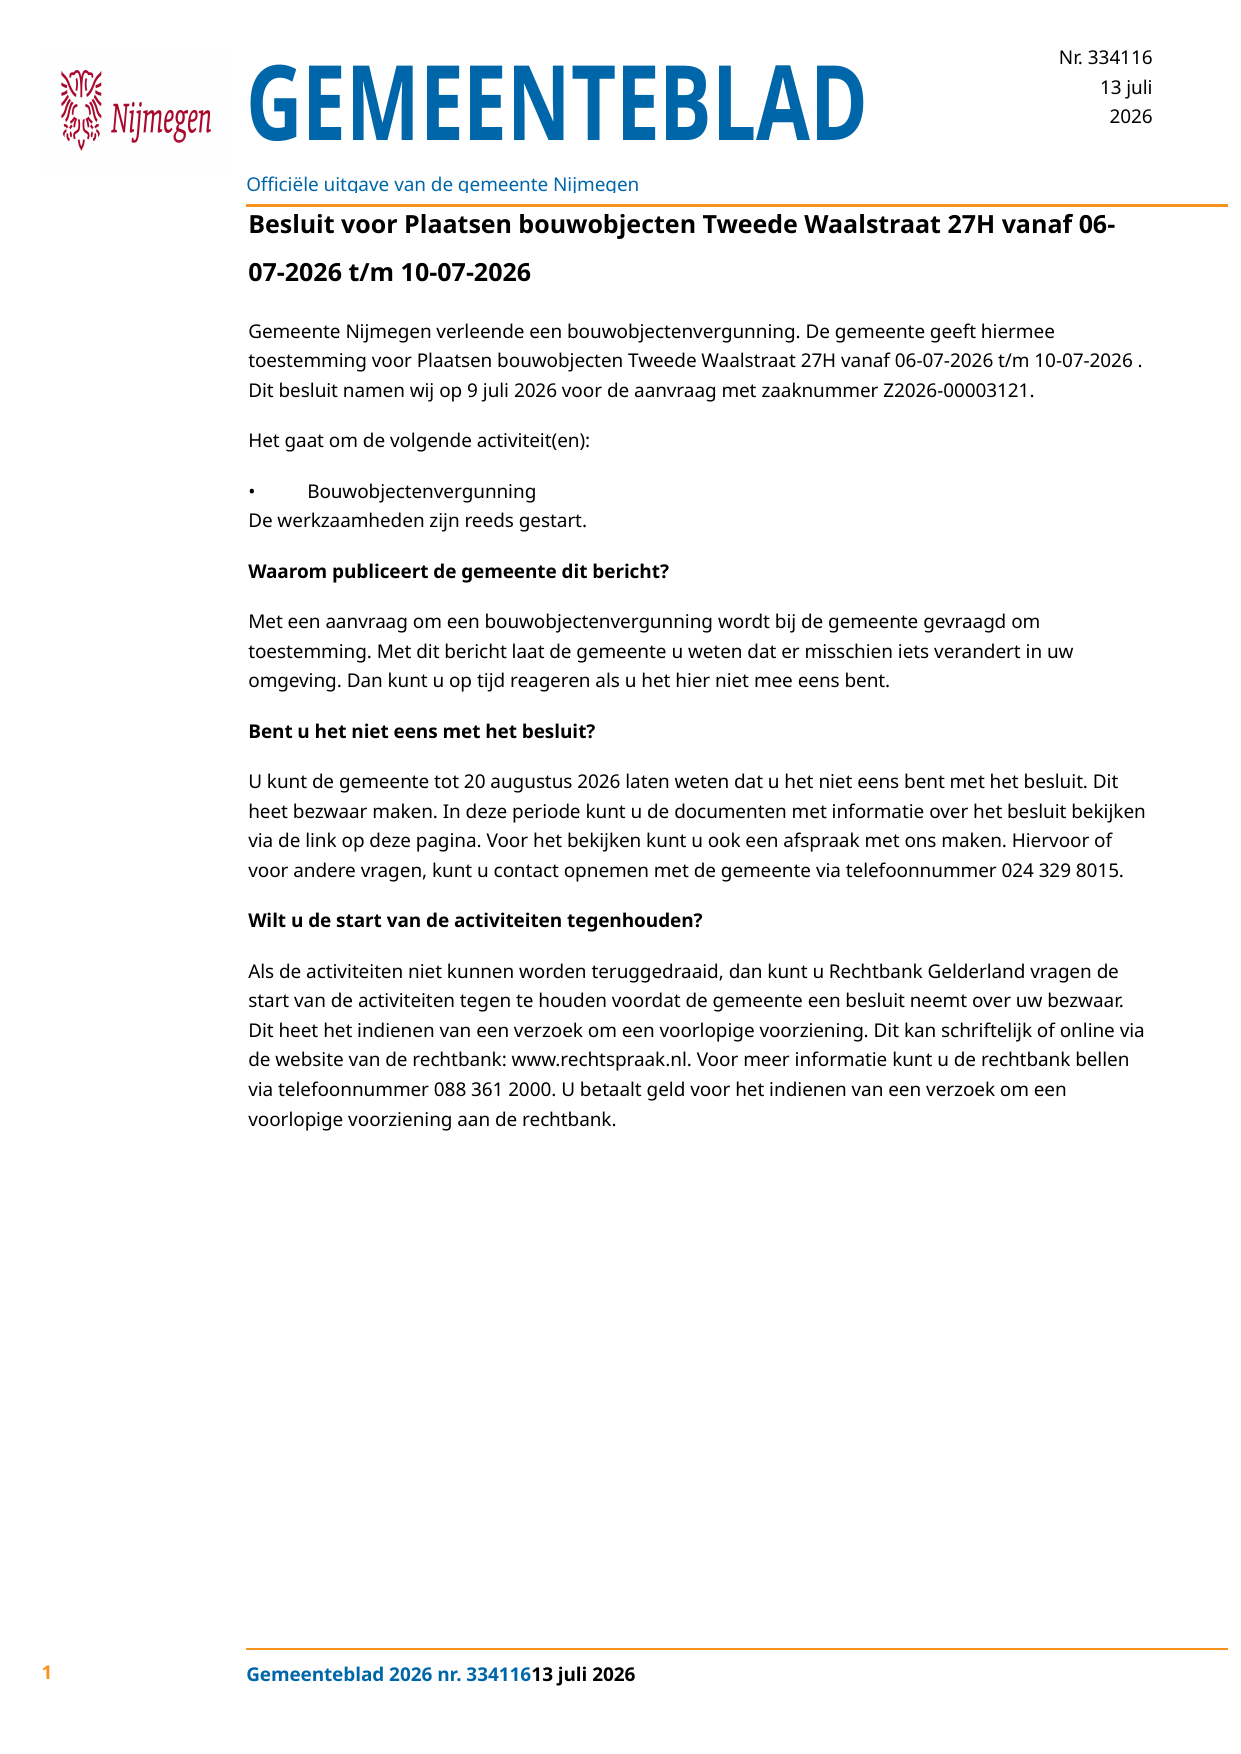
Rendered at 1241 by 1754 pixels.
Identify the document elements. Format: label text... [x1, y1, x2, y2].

text Het gaat om de volgende activiteit(en): [248, 427, 1152, 453]
text Bent u het niet eens met het besluit? [248, 718, 1152, 744]
text Met een aanvraag om een bouwobjectenvergunning wordt bij de gemeente gevraagd om toestemming. Met dit bericht laat de gemeente u weten dat er misschien iets verandert in uw omgeving. Dan kunt u op tijd reageren als u het hier niet mee eens bent. [248, 608, 1152, 693]
text Wilt u de start van de activiteiten tegenhouden? [248, 907, 1152, 933]
picture [41, 47, 231, 172]
text Gemeente Nijmegen verleende een bouwobjectenvergunning. De gemeente geeft hiermee toestemming voor Plaatsen bouwobjecten Tweede Waalstraat 27H vanaf 06-07-2026 t/m 10-07-2026 . Dit besluit namen wij op 9 juli 2026 voor de aanvraag met zaaknummer Z2026-00003121. [248, 318, 1152, 403]
text U kunt de gemeente tot 20 augustus 2026 laten weten dat u het niet eens bent met het besluit. Dit heet bezwaar maken. In deze periode kunt u de documenten met informatie over het besluit bekijken via de link op deze pagina. Voor het bekijken kunt u ook een afspraak met ons maken. Hiervoor of voor andere vragen, kunt u contact opnemen met de gemeente via telefoonnummer 024 329 8015. [248, 768, 1152, 883]
text De werkzaamheden zijn reeds gestart. [248, 507, 1152, 533]
text Besluit voor Plaatsen bouwobjecten Tweede Waalstraat 27H vanaf 06-07-2026 t/m 10-07-2026 [248, 207, 1152, 288]
text Waarom publiceert de gemeente dit bericht? [248, 558, 1152, 584]
text Als de activiteiten niet kunnen worden teruggedraaid, dan kunt u Rechtbank Gelderland vragen de start van de activiteiten tegen te houden voordat de gemeente een besluit neemt over uw bezwaar. Dit heet het indienen van een verzoek om een voorlopige voorziening. Dit kan schriftelijk of online via de website van de rechtbank: www.rechtspraak.nl. Voor meer informatie kunt u de rechtbank bellen via telefoonnummer 088 361 2000. U betaalt geld voor het indienen van een verzoek om een voorlopige voorziening aan de rechtbank. [248, 958, 1152, 1132]
list Bouwobjectenvergunning [248, 478, 1152, 504]
